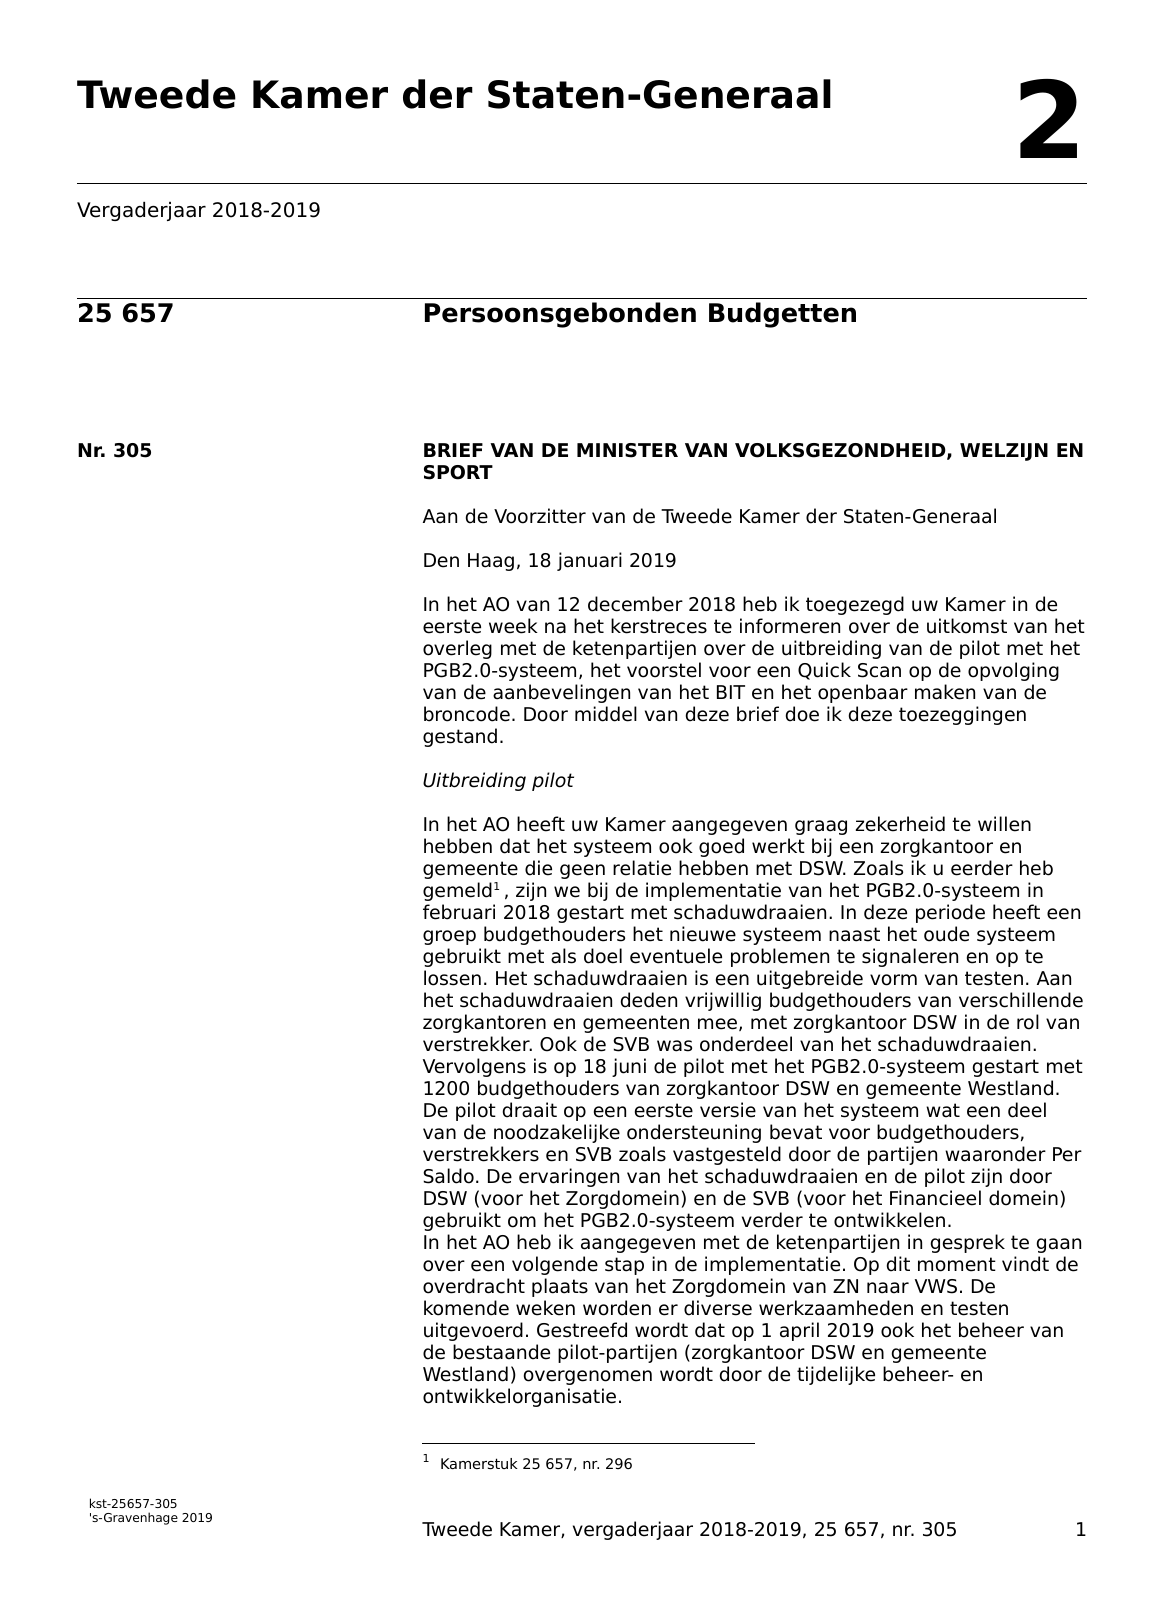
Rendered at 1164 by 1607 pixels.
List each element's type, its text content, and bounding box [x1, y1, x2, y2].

table_cell Vergaderjaar 2018-2019 [77, 184, 1087, 298]
text Den Haag, 18 januari 2019 [422, 550, 1087, 572]
table_header 2 [886, 59, 1087, 183]
text Kamerstuk 25 657, nr. 296 [422, 1452, 1087, 1474]
subtitle 25 657 Persoonsgebonden Budgetten [77, 299, 1087, 329]
table_header Tweede Kamer der Staten-Generaal [77, 59, 886, 183]
text Aan de Voorzitter van de Tweede Kamer der Staten-Generaal [422, 506, 1087, 528]
text In het AO van 12 december 2018 heb ik toegezegd uw Kamer in de eerste week na het kerstreces te informeren over de uitkomst van het overleg met de ketenpartijen over de uitbreiding van de pilot met het PGB2.0-systeem, het voorstel voor een Quick Scan op de opvolging van de aanbevelingen van het BIT en het openbaar maken van de broncode. Door middel van deze brief doe ik deze toezeggingen gestand. [422, 594, 1087, 748]
text 's-Gravenhage 2019 [88, 1511, 323, 1525]
text In het AO heb ik aangegeven met de ketenpartijen in gesprek te gaan over een volgende stap in de implementatie. Op dit moment vindt de overdracht plaats van het Zorgdomein van ZN naar VWS. De komende weken worden er diverse werkzaamheden en testen uitgevoerd. Gestreefd wordt dat op 1 april 2019 ook het beheer van de bestaande pilot-partijen (zorgkantoor DSW en gemeente Westland) overgenomen wordt door de tijdelijke beheer- en ontwikkelorganisatie. [422, 1232, 1087, 1408]
text kst-25657-305 [88, 1497, 323, 1511]
subtitle Uitbreiding pilot [422, 770, 1087, 792]
subtitle Nr. 305 BRIEF VAN DE MINISTER VAN VOLKSGEZONDHEID, WELZIJN EN SPORT [77, 440, 1087, 484]
text In het AO heeft uw Kamer aangegeven graag zekerheid te willen hebben dat het systeem ook goed werkt bij een zorgkantoor en gemeente die geen relatie hebben met DSW. Zoals ik u eerder heb gemeld, zijn we bij de implementatie van het PGB2.0-systeem in februari 2018 gestart met schaduwdraaien. In deze periode heeft een groep budgethouders het nieuwe systeem naast het oude systeem gebruikt met als doel eventuele problemen te signaleren en op te lossen. Het schaduwdraaien is een uitgebreide vorm van testen. Aan het schaduwdraaien deden vrijwillig budgethouders van verschillende zorgkantoren en gemeenten mee, met zorgkantoor DSW in de rol van verstrekker. Ook de SVB was onderdeel van het schaduwdraaien. Vervolgens is op 18 juni de pilot met het PGB2.0-systeem gestart met 1200 budgethouders van zorgkantoor DSW en gemeente Westland. De pilot draait op een eerste versie van het systeem wat een deel van de noodzakelijke ondersteuning bevat voor budgethouders, verstrekkers en SVB zoals vastgesteld door de partijen waaronder Per Saldo. De ervaringen van het schaduwdraaien en de pilot zijn door DSW (voor het Zorgdomein) en de SVB (voor het Financieel domein) gebruikt om het PGB2.0-systeem verder te ontwikkelen. [422, 814, 1087, 1232]
